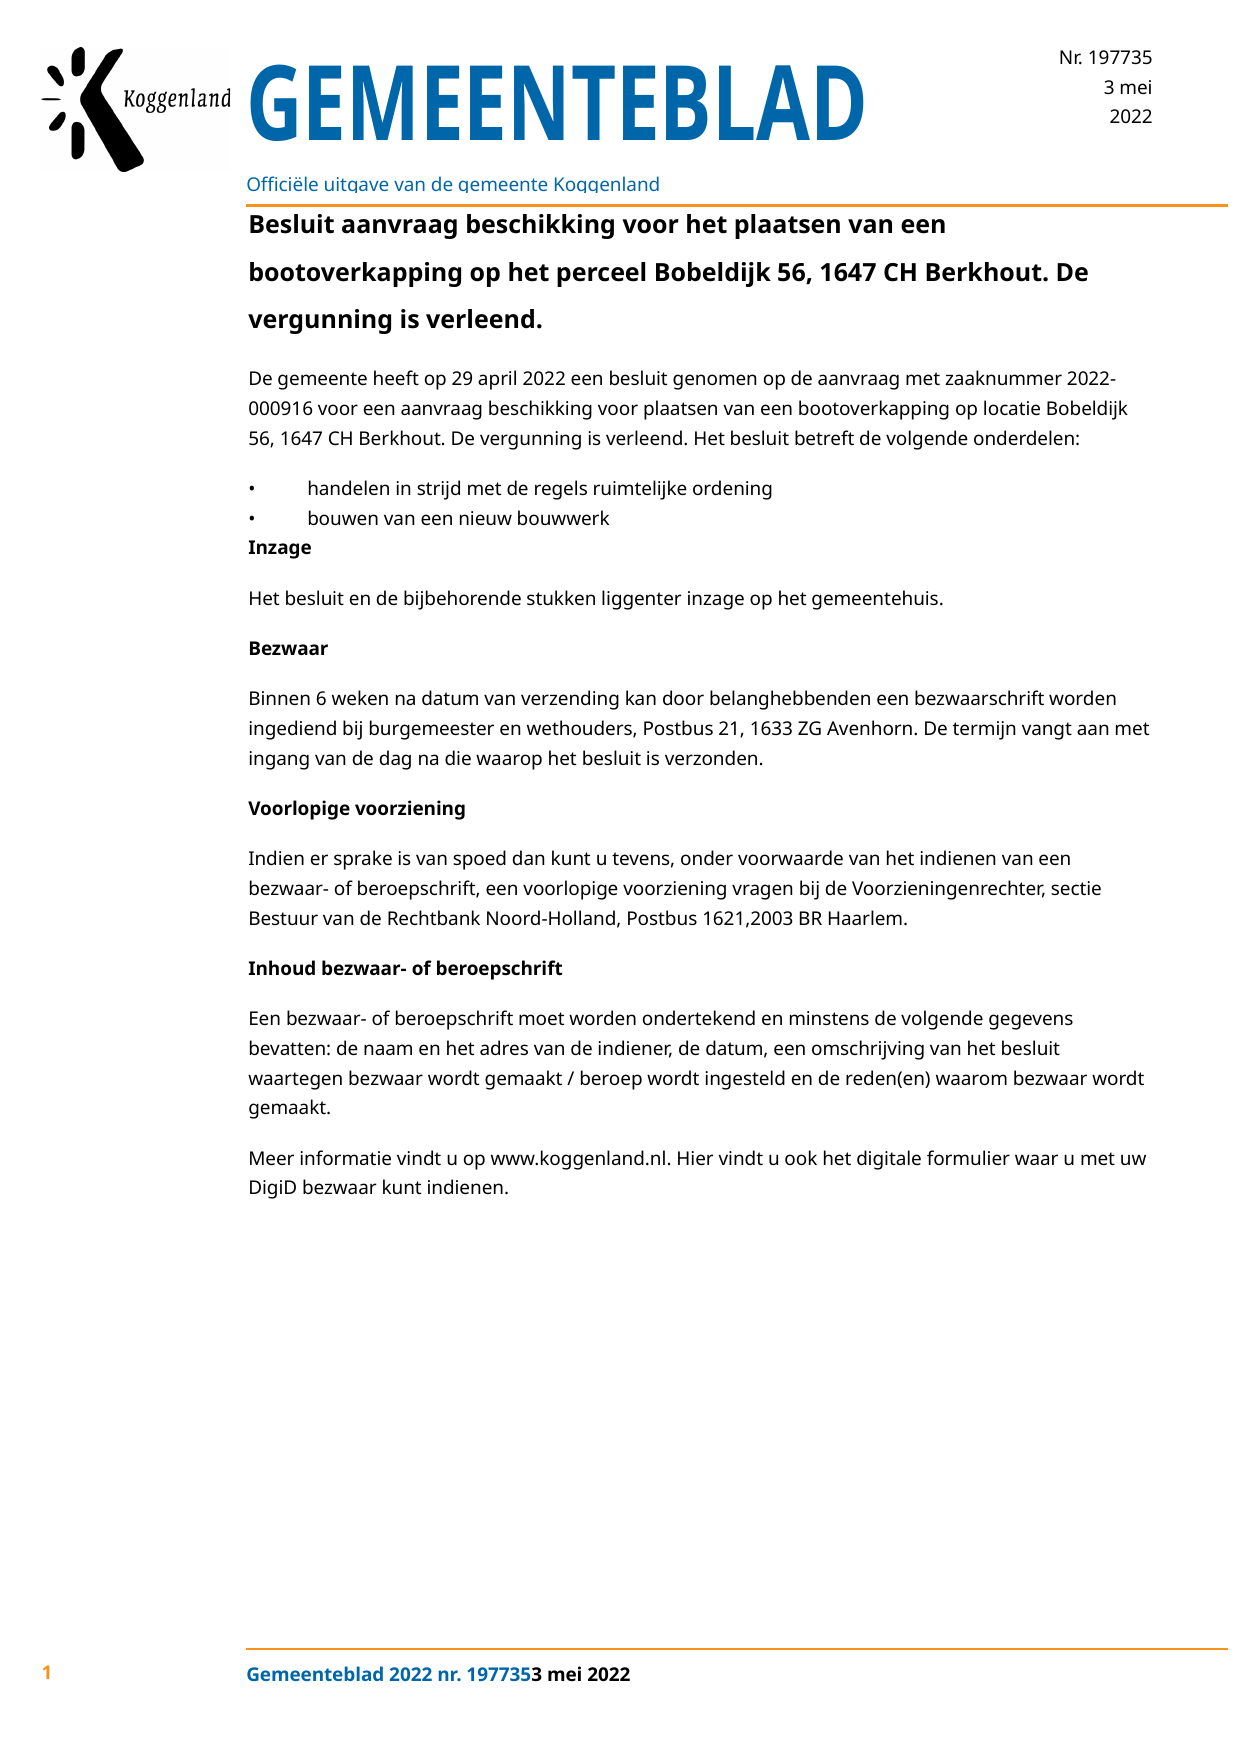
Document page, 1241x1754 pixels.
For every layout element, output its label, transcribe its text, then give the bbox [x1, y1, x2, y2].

list bouwen van een nieuw bouwwerk [248, 505, 1152, 530]
text Binnen 6 weken na datum van verzending kan door belanghebbenden een bezwaarschrift worden ingediend bij burgemeester en wethouders, Postbus 21, 1633 ZG Avenhorn. De termijn vangt aan met ingang van de dag na die waarop het besluit is verzonden. [248, 686, 1152, 770]
text Voorlopige voorziening [248, 795, 1152, 821]
text Meer informatie vindt u op www.koggenland.nl. Hier vindt u ook het digitale formulier waar u met uw DigiD bezwaar kunt indienen. [248, 1145, 1152, 1200]
text Inhoud bezwaar- of beroepschrift [248, 955, 1152, 981]
text Besluit aanvraag beschikking voor het plaatsen van een bootoverkapping op het perceel Bobeldijk 56, 1647 CH Berkhout. De vergunning is verleend. [248, 207, 1152, 336]
text Bezwaar [248, 635, 1152, 661]
text Indien er sprake is van spoed dan kunt u tevens, onder voorwaarde van het indienen van een bezwaar- of beroepschrift, een voorlopige voorziening vragen bij de Voorzieningenrechter, sectie Bestuur van de Rechtbank Noord-Holland, Postbus 1621,2003 BR Haarlem. [248, 846, 1152, 930]
text Het besluit en de bijbehorende stukken liggenter inzage op het gemeentehuis. [248, 585, 1152, 610]
text Inzage [248, 534, 1152, 560]
picture [41, 47, 231, 172]
text Een bezwaar- of beroepschrift moet worden ondertekend en minstens de volgende gegevens bevatten: de naam en het adres van de indiener, de datum, een omschrijving van het besluit waartegen bezwaar wordt gemaakt / beroep wordt ingesteld en de reden(en) waarom bezwaar wordt gemaakt. [248, 1006, 1152, 1120]
list handelen in strijd met de regels ruimtelijke ordening [248, 475, 1152, 501]
text De gemeente heeft op 29 april 2022 een besluit genomen op de aanvraag met zaaknummer 2022-000916 voor een aanvraag beschikking voor plaatsen van een bootoverkapping op locatie Bobeldijk 56, 1647 CH Berkhout. De vergunning is verleend. Het besluit betreft de volgende onderdelen: [248, 366, 1152, 450]
